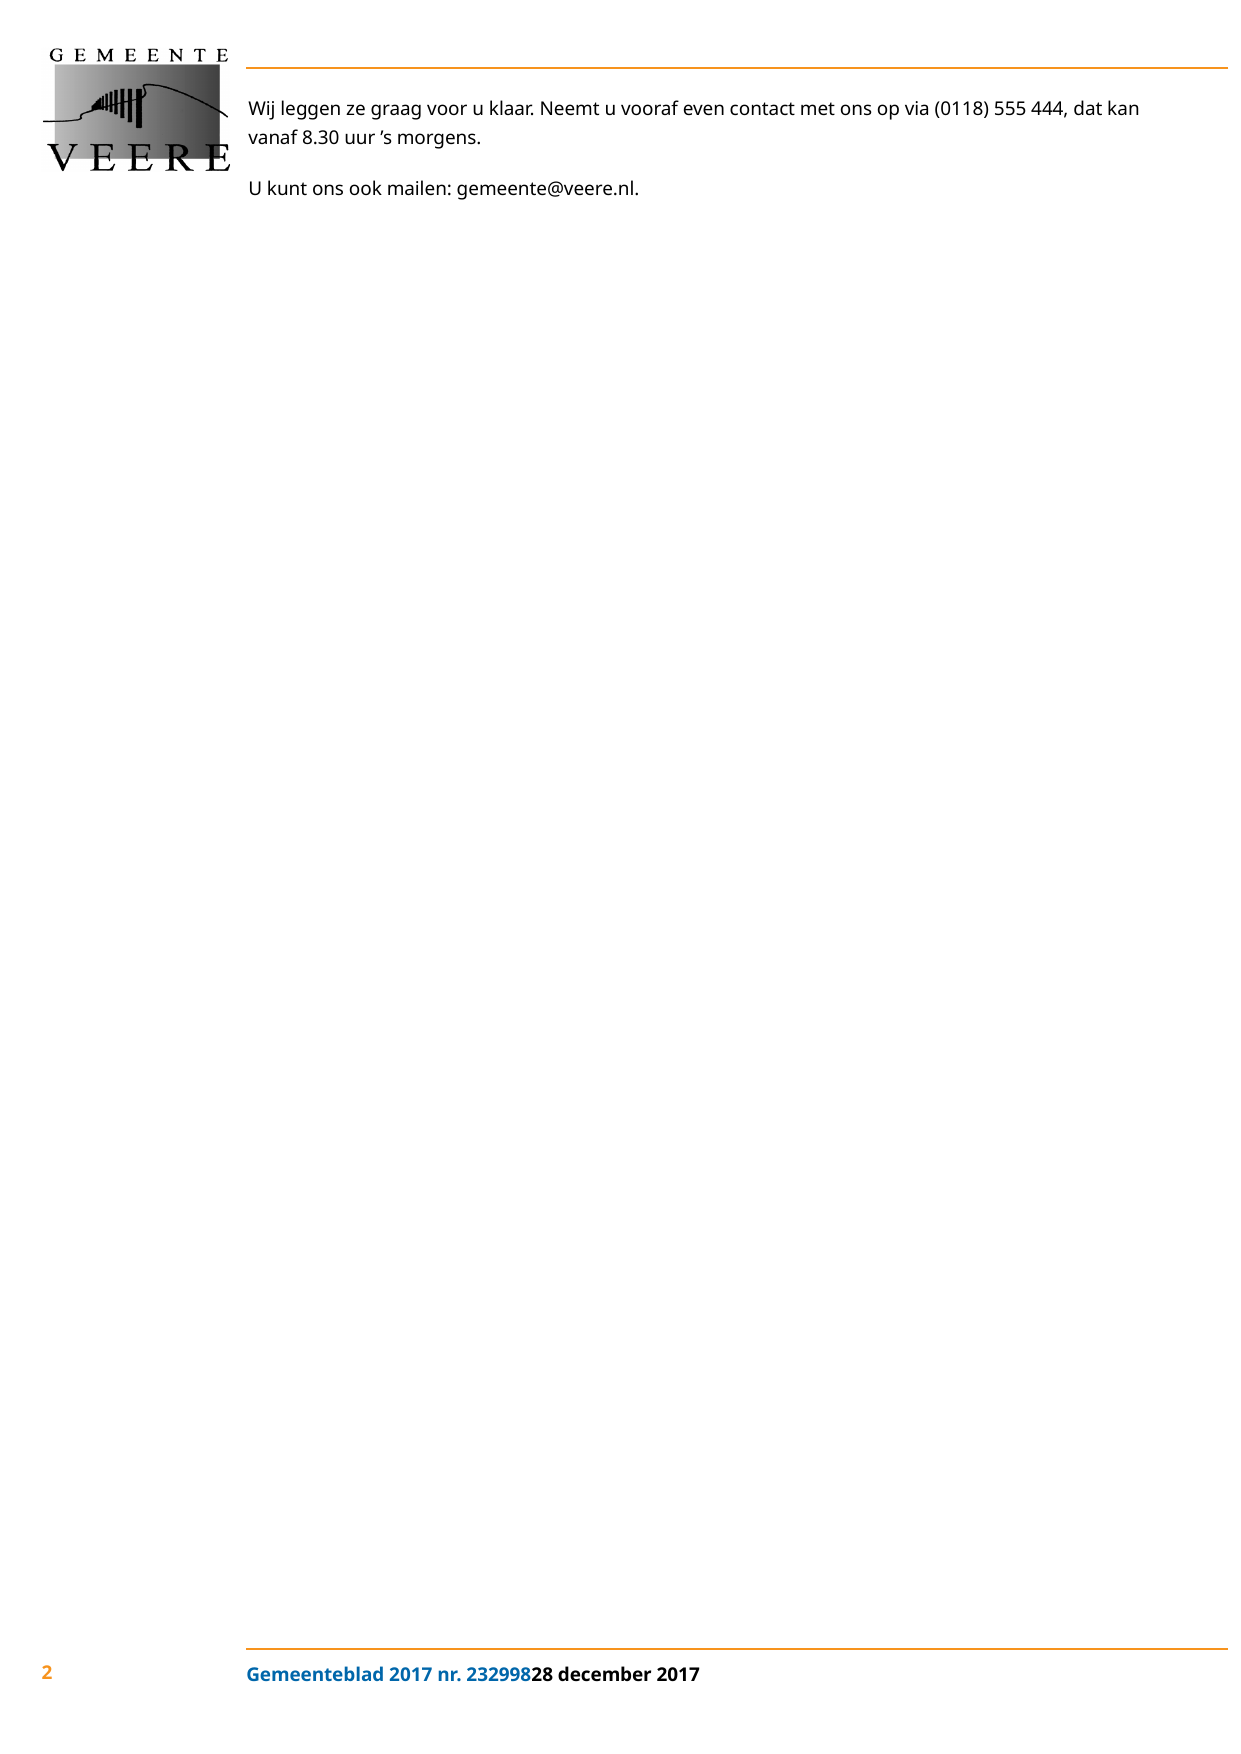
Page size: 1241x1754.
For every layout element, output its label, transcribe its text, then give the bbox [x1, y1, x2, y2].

picture [41, 47, 231, 172]
text Wij leggen ze graag voor u klaar. Neemt u vooraf even contact met ons op via (0118) 555 444, dat kan vanaf 8.30 uur ’s morgens. [248, 95, 1152, 150]
text U kunt ons ook mailen: gemeente@veere.nl. [248, 175, 1152, 201]
